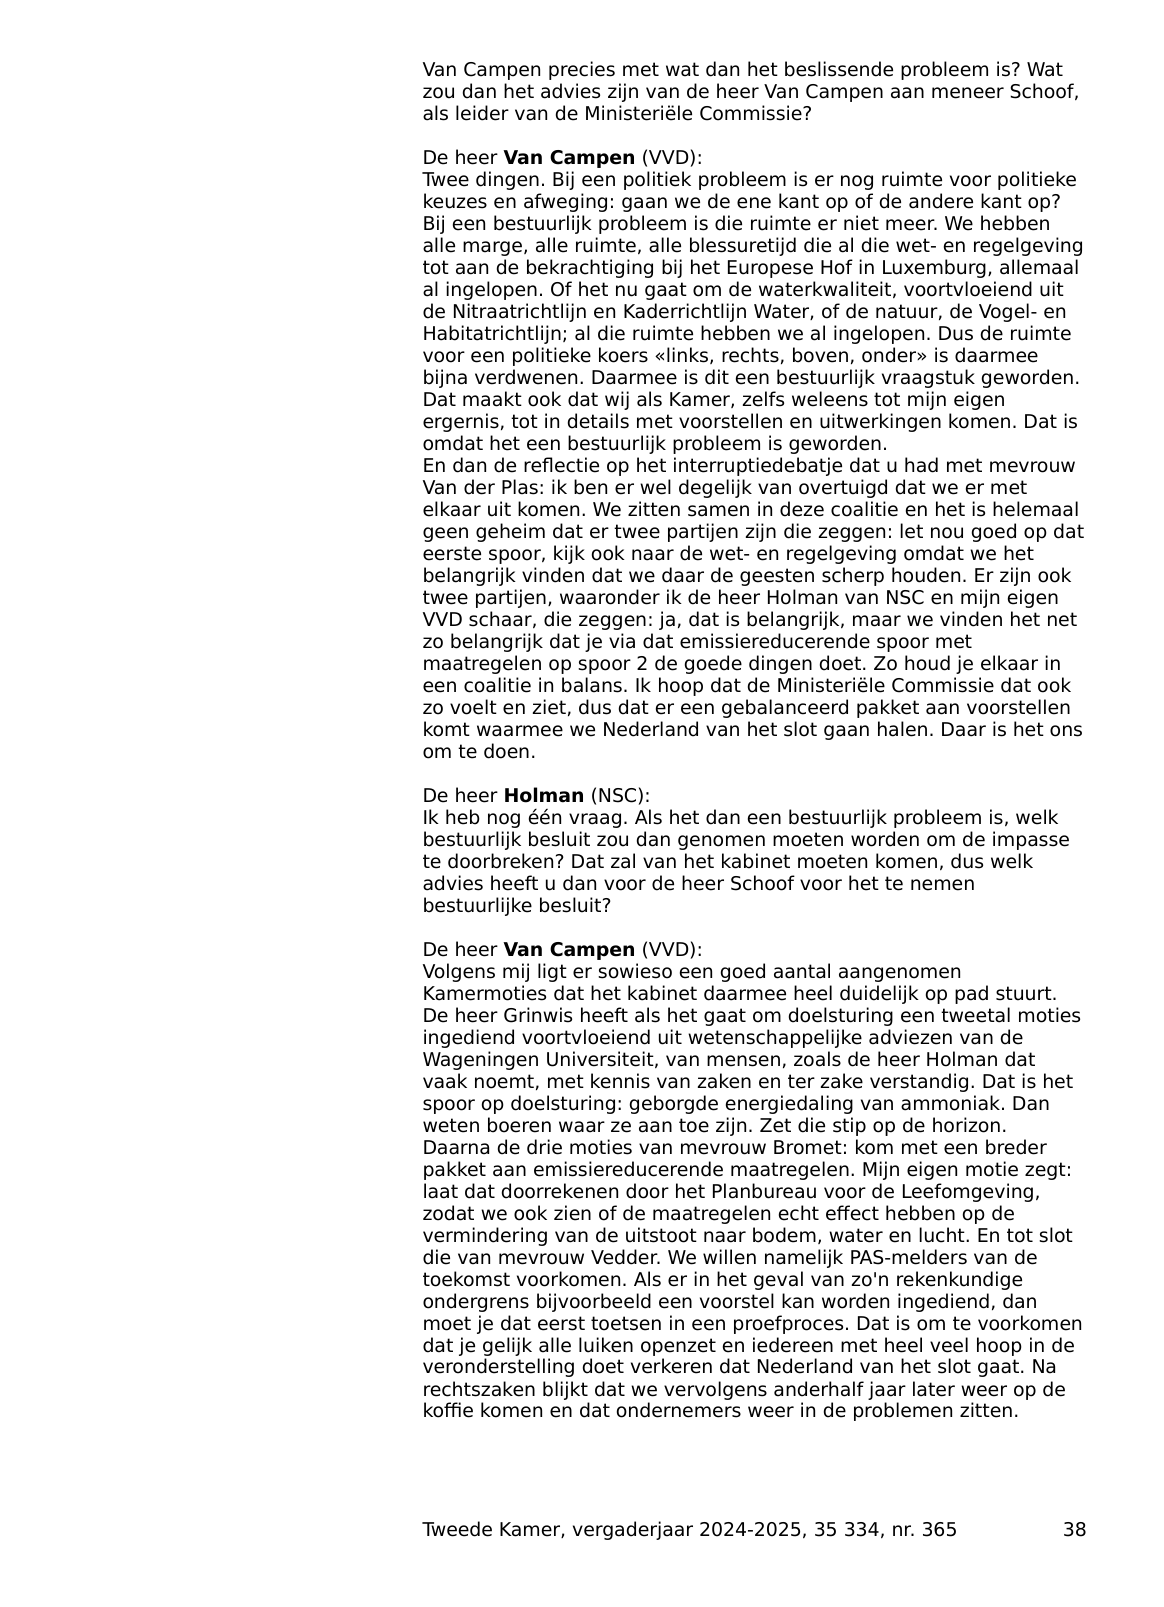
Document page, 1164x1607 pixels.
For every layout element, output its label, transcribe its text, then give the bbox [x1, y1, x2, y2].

text Van Campen precies met wat dan het beslissende probleem is? Wat zou dan het advies zijn van de heer Van Campen aan meneer Schoof, als leider van de Ministeriële Commissie? [422, 59, 1087, 125]
text De heer Holman (NSC): [422, 785, 1087, 807]
text Volgens mij ligt er sowieso een goed aantal aangenomen Kamermoties dat het kabinet daarmee heel duidelijk op pad stuurt. De heer Grinwis heeft als het gaat om doelsturing een tweetal moties ingediend voortvloeiend uit wetenschappelijke adviezen van de Wageningen Universiteit, van mensen, zoals de heer Holman dat vaak noemt, met kennis van zaken en ter zake verstandig. Dat is het spoor op doelsturing: geborgde energiedaling van ammoniak. Dan weten boeren waar ze aan toe zijn. Zet die stip op de horizon. [422, 961, 1087, 1137]
text En dan de reflectie op het interruptiedebatje dat u had met mevrouw Van der Plas: ik ben er wel degelijk van overtuigd dat we er met elkaar uit komen. We zitten samen in deze coalitie en het is helemaal geen geheim dat er twee partijen zijn die zeggen: let nou goed op dat eerste spoor, kijk ook naar de wet- en regelgeving omdat we het belangrijk vinden dat we daar de geesten scherp houden. Er zijn ook twee partijen, waaronder ik de heer Holman van NSC en mijn eigen VVD schaar, die zeggen: ja, dat is belangrijk, maar we vinden het net zo belangrijk dat je via dat emissiereducerende spoor met maatregelen op spoor 2 de goede dingen doet. Zo houd je elkaar in een coalitie in balans. Ik hoop dat de Ministeriële Commissie dat ook zo voelt en ziet, dus dat er een gebalanceerd pakket aan voorstellen komt waarmee we Nederland van het slot gaan halen. Daar is het ons om te doen. [422, 455, 1087, 763]
text De heer Van Campen (VVD): [422, 147, 1087, 169]
text Twee dingen. Bij een politiek probleem is er nog ruimte voor politieke keuzes en afweging: gaan we de ene kant op of de andere kant op? Bij een bestuurlijk probleem is die ruimte er niet meer. We hebben alle marge, alle ruimte, alle blessuretijd die al die wet- en regelgeving tot aan de bekrachtiging bij het Europese Hof in Luxemburg, allemaal al ingelopen. Of het nu gaat om de waterkwaliteit, voortvloeiend uit de Nitraatrichtlijn en Kaderrichtlijn Water, of de natuur, de Vogel- en Habitatrichtlijn; al die ruimte hebben we al ingelopen. Dus de ruimte voor een politieke koers «links, rechts, boven, onder» is daarmee bijna verdwenen. Daarmee is dit een bestuurlijk vraagstuk geworden. Dat maakt ook dat wij als Kamer, zelfs weleens tot mijn eigen ergernis, tot in details met voorstellen en uitwerkingen komen. Dat is omdat het een bestuurlijk probleem is geworden. [422, 169, 1087, 455]
text Ik heb nog één vraag. Als het dan een bestuurlijk probleem is, welk bestuurlijk besluit zou dan genomen moeten worden om de impasse te doorbreken? Dat zal van het kabinet moeten komen, dus welk advies heeft u dan voor de heer Schoof voor het te nemen bestuurlijke besluit? [422, 807, 1087, 917]
text Daarna de drie moties van mevrouw Bromet: kom met een breder pakket aan emissiereducerende maatregelen. Mijn eigen motie zegt: laat dat doorrekenen door het Planbureau voor de Leefomgeving, zodat we ook zien of de maatregelen echt effect hebben op de vermindering van de uitstoot naar bodem, water en lucht. En tot slot die van mevrouw Vedder. We willen namelijk PAS-melders van de toekomst voorkomen. Als er in het geval van zo'n rekenkundige ondergrens bijvoorbeeld een voorstel kan worden ingediend, dan moet je dat eerst toetsen in een proefproces. Dat is om te voorkomen dat je gelijk alle luiken openzet en iedereen met heel veel hoop in de veronderstelling doet verkeren dat Nederland van het slot gaat. Na rechtszaken blijkt dat we vervolgens anderhalf jaar later weer op de koffie komen en dat ondernemers weer in de problemen zitten. [422, 1137, 1087, 1422]
text De heer Van Campen (VVD): [422, 939, 1087, 961]
